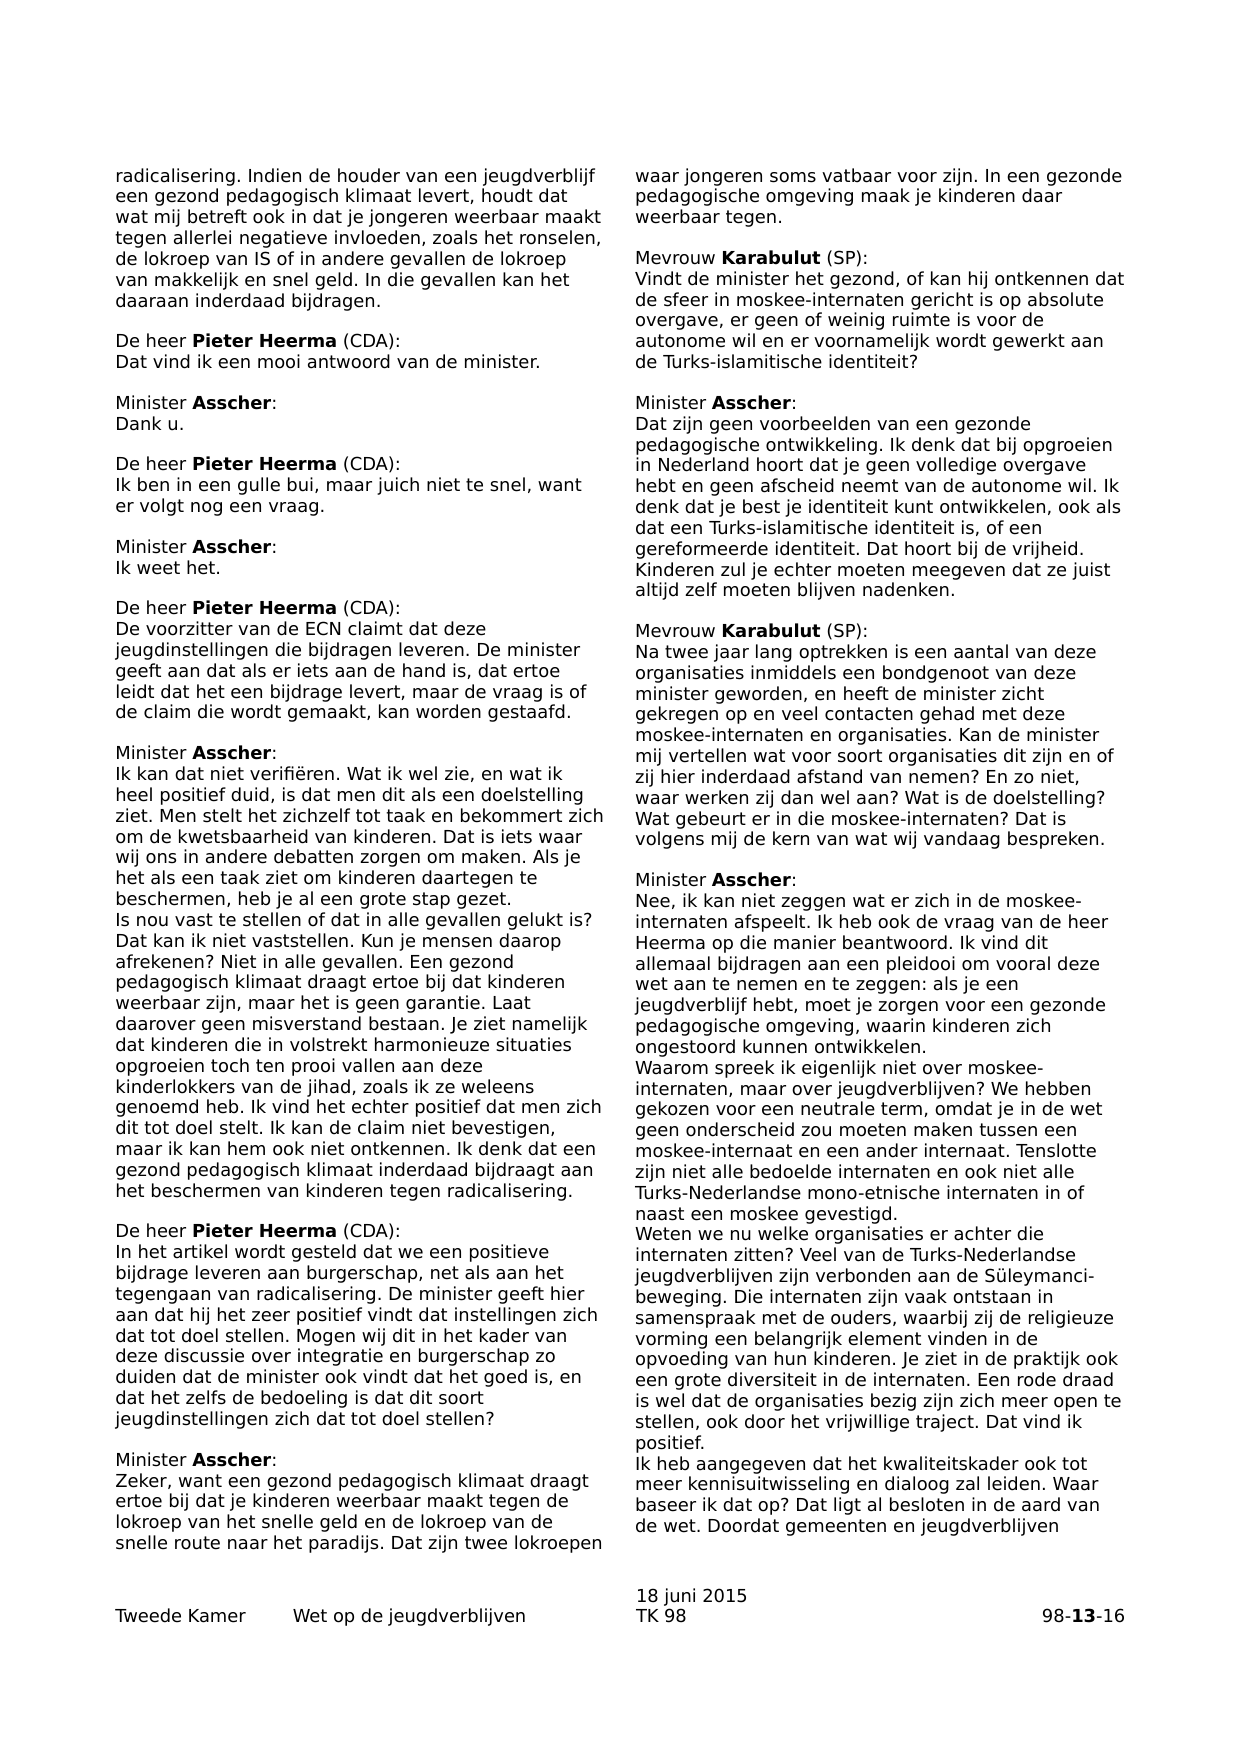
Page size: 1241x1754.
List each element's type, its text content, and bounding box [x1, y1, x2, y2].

text Is nou vast te stellen of dat in alle gevallen gelukt is? Dat kan ik niet vaststellen. Kun je mensen daarop afrekenen? Niet in alle gevallen. Een gezond pedagogisch klimaat draagt ertoe bij dat kinderen weerbaar zijn, maar het is geen garantie. Laat daarover geen misverstand bestaan. Je ziet namelijk dat kinderen die in volstrekt harmonieuze situaties opgroeien toch ten prooi vallen aan deze kinderlokkers van de jihad, zoals ik ze weleens genoemd heb. Ik vind het echter positief dat men zich dit tot doel stelt. Ik kan de claim niet bevestigen, maar ik kan hem ook niet ontkennen. Ik denk dat een gezond pedagogisch klimaat inderdaad bijdraagt aan het beschermen van kinderen tegen radicalisering. [115, 910, 605, 1201]
text Minister Asscher: [635, 393, 1125, 413]
text De voorzitter van de ECN claimt dat deze jeugdinstellingen die bijdragen leveren. De minister geeft aan dat als er iets aan de hand is, dat ertoe leidt dat het een bijdrage levert, maar de vraag is of de claim die wordt gemaakt, kan worden gestaafd. [115, 619, 605, 723]
text Dat vind ik een mooi antwoord van de minister. [115, 352, 605, 373]
text De heer Pieter Heerma (CDA): [115, 598, 605, 619]
text Ik weet het. [115, 557, 605, 578]
text Minister Asscher: [115, 537, 605, 557]
text Weten we nu welke organisaties er achter die internaten zitten? Veel van de Turks-Nederlandse jeugdverblijven zijn verbonden aan de Süleymanci-beweging. Die internaten zijn vaak ontstaan in samenspraak met de ouders, waarbij zij de religieuze vorming een belangrijk element vinden in de opvoeding van hun kinderen. Je ziet in de praktijk ook een grote diversiteit in de internaten. Een rode draad is wel dat de organisaties bezig zijn zich meer open te stellen, ook door het vrijwillige traject. Dat vind ik positief. [635, 1224, 1125, 1453]
text waar jongeren soms vatbaar voor zijn. In een gezonde pedagogische omgeving maak je kinderen daar weerbaar tegen. [635, 165, 1125, 228]
text Nee, ik kan niet zeggen wat er zich in de moskee-internaten afspeelt. Ik heb ook de vraag van de heer Heerma op die manier beantwoord. Ik vind dit allemaal bijdragen aan een pleidooi om vooral deze wet aan te nemen en te zeggen: als je een jeugdverblijf hebt, moet je zorgen voor een gezonde pedagogische omgeving, waarin kinderen zich ongestoord kunnen ontwikkelen. [635, 891, 1125, 1057]
text Minister Asscher: [115, 393, 605, 413]
text Vindt de minister het gezond, of kan hij ontkennen dat de sfeer in moskee-internaten gericht is op absolute overgave, er geen of weinig ruimte is voor de autonome wil en er voornamelijk wordt gewerkt aan de Turks-islamitische identiteit? [635, 268, 1125, 373]
text Dank u. [115, 413, 605, 434]
text Ik kan dat niet verifiëren. Wat ik wel zie, en wat ik heel positief duid, is dat men dit als een doelstelling ziet. Men stelt het zichzelf tot taak en bekommert zich om de kwetsbaarheid van kinderen. Dat is iets waar wij ons in andere debatten zorgen om maken. Als je het als een taak ziet om kinderen daartegen te beschermen, heb je al een grote stap gezet. [115, 764, 605, 910]
text Mevrouw Karabulut (SP): [635, 248, 1125, 268]
text Mevrouw Karabulut (SP): [635, 621, 1125, 642]
text Minister Asscher: [115, 743, 605, 764]
text radicalisering. Indien de houder van een jeugdverblijf een gezond pedagogisch klimaat levert, houdt dat wat mij betreft ook in dat je jongeren weerbaar maakt tegen allerlei negatieve invloeden, zoals het ronselen, de lokroep van IS of in andere gevallen de lokroep van makkelijk en snel geld. In die gevallen kan het daaraan inderdaad bijdragen. [115, 165, 605, 311]
text In het artikel wordt gesteld dat we een positieve bijdrage leveren aan burgerschap, net als aan het tegengaan van radicalisering. De minister geeft hier aan dat hij het zeer positief vindt dat instellingen zich dat tot doel stellen. Mogen wij dit in het kader van deze discussie over integratie en burgerschap zo duiden dat de minister ook vindt dat het goed is, en dat het zelfs de bedoeling is dat dit soort jeugdinstellingen zich dat tot doel stellen? [115, 1242, 605, 1429]
text Na twee jaar lang optrekken is een aantal van deze organisaties inmiddels een bondgenoot van deze minister geworden, en heeft de minister zicht gekregen op en veel contacten gehad met deze moskee-internaten en organisaties. Kan de minister mij vertellen wat voor soort organisaties dit zijn en of zij hier inderdaad afstand van nemen? En zo niet, waar werken zij dan wel aan? Wat is de doelstelling? Wat gebeurt er in die moskee-internaten? Dat is volgens mij de kern van wat wij vandaag bespreken. [635, 642, 1125, 850]
text Dat zijn geen voorbeelden van een gezonde pedagogische ontwikkeling. Ik denk dat bij opgroeien in Nederland hoort dat je geen volledige overgave hebt en geen afscheid neemt van de autonome wil. Ik denk dat je best je identiteit kunt ontwikkelen, ook als dat een Turks-islamitische identiteit is, of een gereformeerde identiteit. Dat hoort bij de vrijheid. Kinderen zul je echter moeten meegeven dat ze juist altijd zelf moeten blijven nadenken. [635, 413, 1125, 601]
text De heer Pieter Heerma (CDA): [115, 454, 605, 475]
text De heer Pieter Heerma (CDA): [115, 331, 605, 352]
text Ik heb aangegeven dat het kwaliteitskader ook tot meer kennisuitwisseling en dialoog zal leiden. Waar baseer ik dat op? Dat ligt al besloten in de aard van de wet. Doordat gemeenten en jeugdverblijven [635, 1453, 1125, 1537]
text Minister Asscher: [635, 870, 1125, 891]
text Waarom spreek ik eigenlijk niet over moskee-internaten, maar over jeugdverblijven? We hebben gekozen voor een neutrale term, omdat je in de wet geen onderscheid zou moeten maken tussen een moskee-internaat en een ander internaat. Tenslotte zijn niet alle bedoelde internaten en ook niet alle Turks-Nederlandse mono-etnische internaten in of naast een moskee gevestigd. [635, 1057, 1125, 1224]
text Ik ben in een gulle bui, maar juich niet te snel, want er volgt nog een vraag. [115, 475, 605, 517]
text Zeker, want een gezond pedagogisch klimaat draagt ertoe bij dat je kinderen weerbaar maakt tegen de lokroep van het snelle geld en de lokroep van de snelle route naar het paradijs. Dat zijn twee lokroepen [115, 1470, 605, 1554]
text Minister Asscher: [115, 1449, 605, 1470]
text De heer Pieter Heerma (CDA): [115, 1221, 605, 1242]
